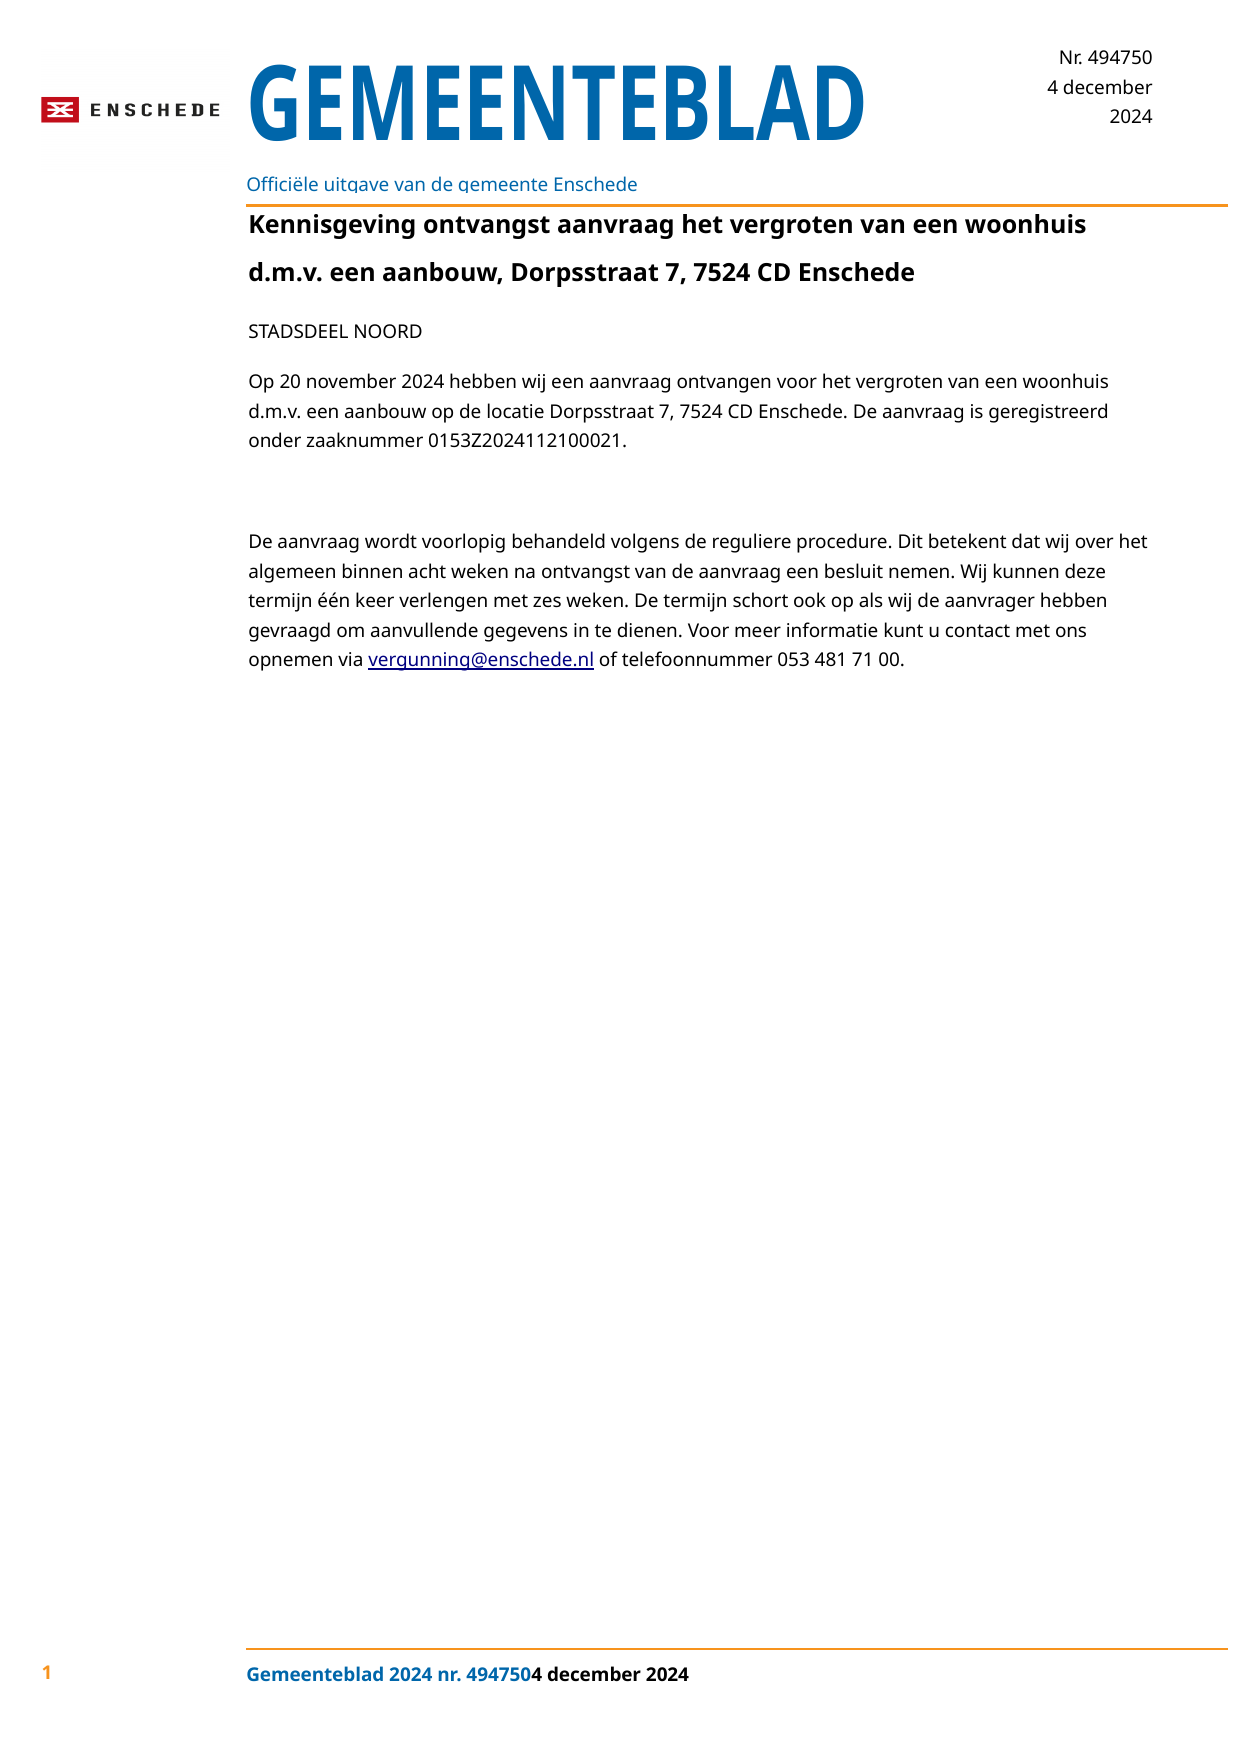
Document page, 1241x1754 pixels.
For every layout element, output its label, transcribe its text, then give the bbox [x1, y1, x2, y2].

text STADSDEEL NOORD [248, 318, 1152, 344]
text Op 20 november 2024 hebben wij een aanvraag ontvangen voor het vergroten van een woonhuis d.m.v. een aanbouw op de locatie Dorpsstraat 7, 7524 CD Enschede. De aanvraag is geregistreerd onder zaaknummer 0153Z2024112100021. [248, 368, 1152, 453]
text Kennisgeving ontvangst aanvraag het vergroten van een woonhuis d.m.v. een aanbouw, Dorpsstraat 7, 7524 CD Enschede [248, 207, 1152, 288]
picture [41, 47, 231, 172]
text De aanvraag wordt voorlopig behandeld volgens de reguliere procedure. Dit betekent dat wij over het algemeen binnen acht weken na ontvangst van de aanvraag een besluit nemen. Wij kunnen deze termijn één keer verlengen met zes weken. De termijn schort ook op als wij de aanvrager hebben gevraagd om aanvullende gegevens in te dienen. Voor meer informatie kunt u contact met ons opnemen via vergunning@enschede.nl of telefoonnummer 053 481 71 00. [248, 528, 1152, 672]
